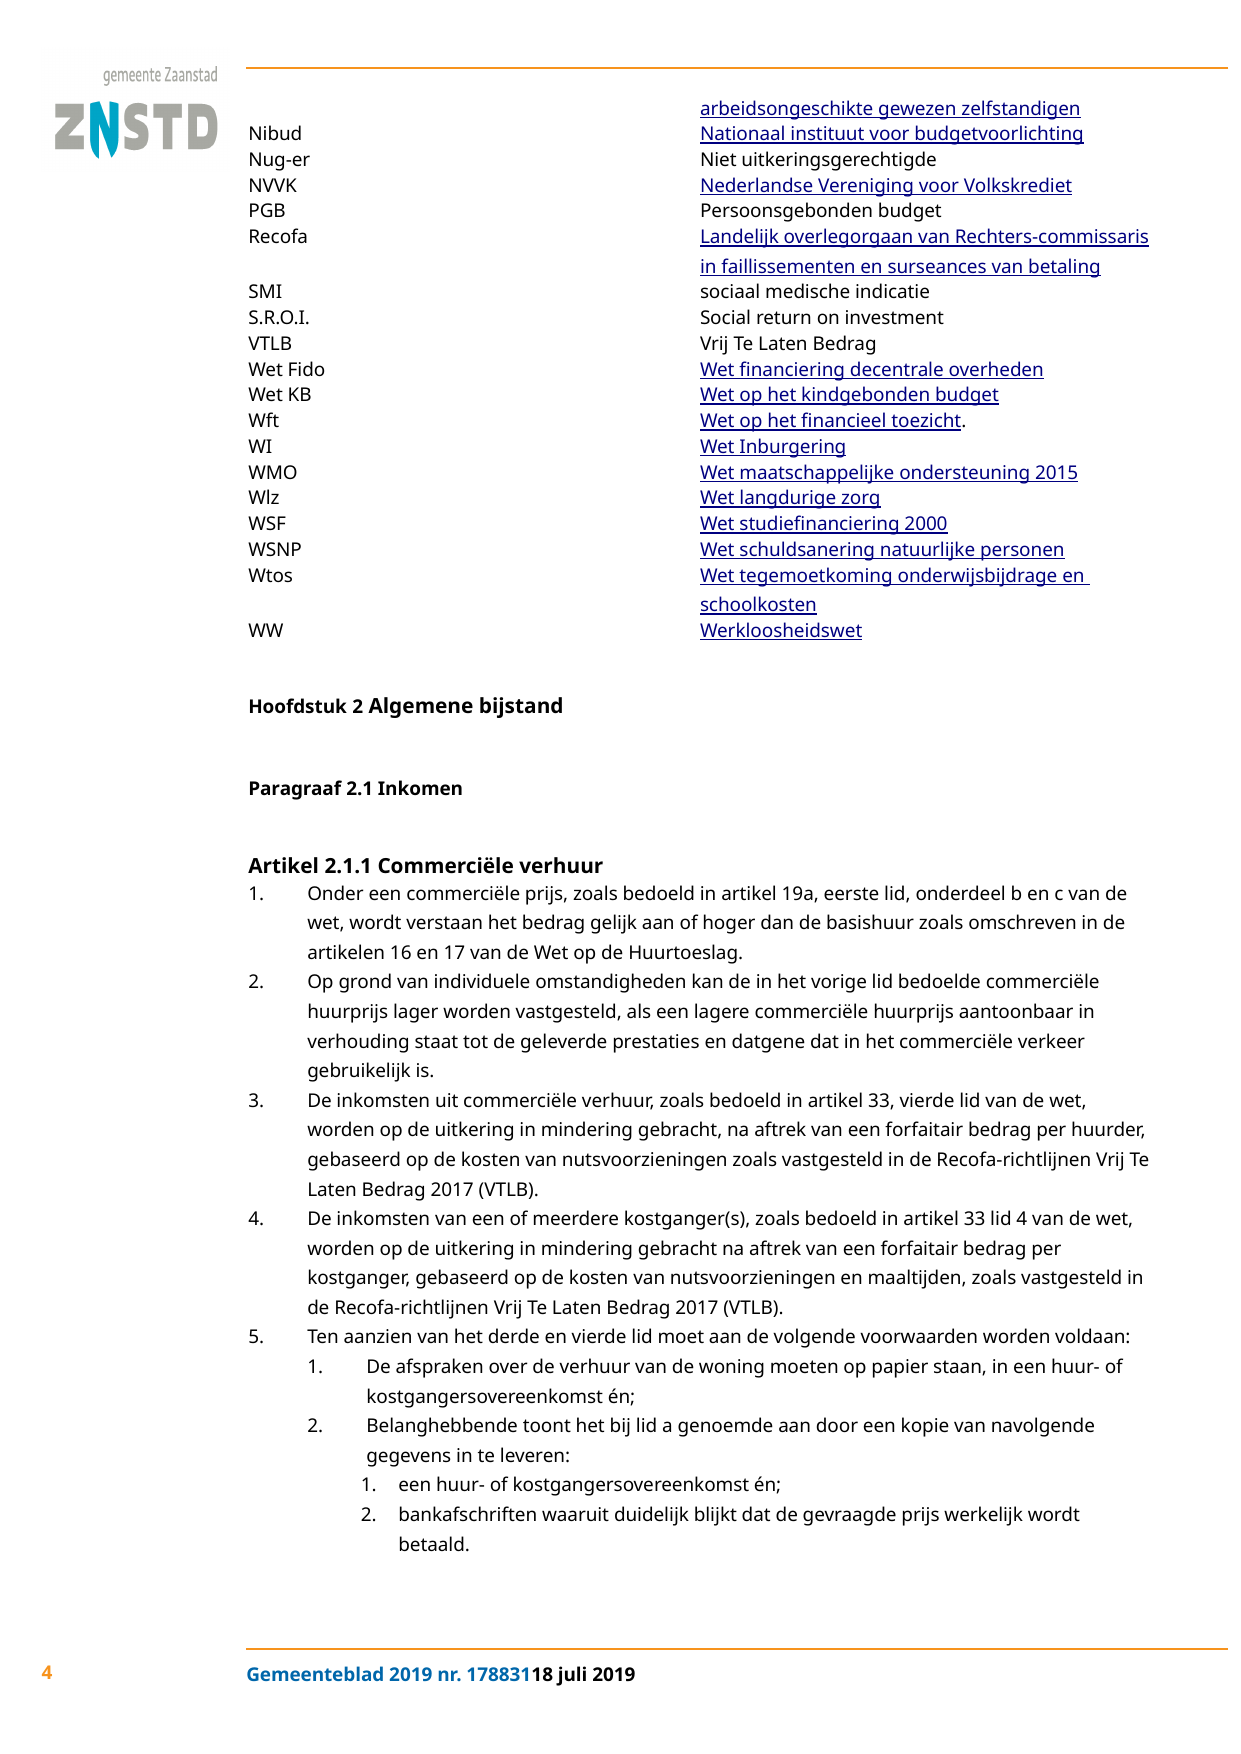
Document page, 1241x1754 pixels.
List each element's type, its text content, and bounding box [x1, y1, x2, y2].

table_cell WW [248, 617, 700, 643]
list De inkomsten uit commerciële verhuur, zoals bedoeld in artikel 33, vierde lid van de wet, worden op de uitkering in mindering gebracht, na aftrek van een forfaitair bedrag per huurder, gebaseerd op de kosten van nutsvoorzieningen zoals vastgesteld in de Recofa-richtlijnen Vrij Te Laten Bedrag 2017 (VTLB). [248, 1087, 1152, 1202]
table_cell Recofa [248, 224, 700, 279]
table_cell WSF [248, 510, 700, 536]
table_cell Wet maatschappelijke ondersteuning 2015 [700, 459, 1152, 484]
list De inkomsten van een of meerdere kostganger(s), zoals bedoeld in artikel 33 lid 4 van de wet, worden op de uitkering in mindering gebracht na aftrek van een forfaitair bedrag per kostganger, gebaseerd op de kosten van nutsvoorzieningen en maaltijden, zoals vastgesteld in de Recofa-richtlijnen Vrij Te Laten Bedrag 2017 (VTLB). [248, 1205, 1152, 1320]
text Hoofdstuk 2 Algemene bijstand [248, 692, 1152, 720]
table_cell PGB [248, 198, 700, 223]
table_cell Werkloosheidswet [700, 617, 1152, 643]
picture [41, 47, 231, 172]
table_cell Wet op het kindgebonden budget [700, 382, 1152, 407]
table_cell Wet Fido [248, 356, 700, 382]
list Op grond van individuele omstandigheden kan de in het vorige lid bedoelde commerciële huurprijs lager worden vastgesteld, als een lagere commerciële huurprijs aantoonbaar in verhouding staat tot de geleverde prestaties en datgene dat in het commerciële verkeer gebruikelijk is. [248, 969, 1152, 1083]
table_cell sociaal medische indicatie [700, 279, 1152, 304]
table_cell Wft [248, 408, 700, 433]
table_cell Landelijk overlegorgaan van Rechters-commissaris in faillissementen en surseances van betaling [700, 224, 1152, 279]
table_cell VTLB [248, 330, 700, 356]
text Paragraaf 2.1 Inkomen [248, 775, 1152, 801]
text Artikel 2.1.1 Commerciële verhuur [248, 852, 1152, 880]
table_cell Nederlandse Vereniging voor Volkskrediet [700, 172, 1152, 198]
table_cell Persoonsgebonden budget [700, 198, 1152, 223]
table_cell [248, 95, 700, 121]
table_cell Wet langdurige zorg [700, 485, 1152, 510]
table_cell Wet op het financieel toezicht. [700, 408, 1152, 433]
list een huur- of kostgangersovereenkomst én; [361, 1472, 1152, 1497]
table_cell Wet KB [248, 382, 700, 407]
list De afspraken over de verhuur van de woning moeten op papier staan, in een huur- of kostgangersovereenkomst én; [307, 1353, 1152, 1409]
list bankafschriften waaruit duidelijk blijkt dat de gevraagde prijs werkelijk wordt betaald. [361, 1501, 1152, 1557]
table_cell Nationaal instituut voor budgetvoorlichting [700, 121, 1152, 146]
table_cell WSNP [248, 536, 700, 562]
table_cell S.R.O.I. [248, 305, 700, 330]
table_cell Niet uitkeringsgerechtigde [700, 146, 1152, 172]
table_cell NVVK [248, 172, 700, 198]
table_cell Vrij Te Laten Bedrag [700, 330, 1152, 356]
list Belanghebbende toont het bij lid a genoemde aan door een kopie van navolgende gegevens in te leveren: [307, 1412, 1152, 1468]
table_cell WMO [248, 459, 700, 484]
table_cell Wet financiering decentrale overheden [700, 356, 1152, 382]
table_cell Nibud [248, 121, 700, 146]
table_cell Social return on investment [700, 305, 1152, 330]
table_cell Nug-er [248, 146, 700, 172]
table_cell Wet tegemoetkoming onderwijsbijdrage en schoolkosten [700, 562, 1152, 617]
table_cell Wet Inburgering [700, 433, 1152, 459]
list Ten aanzien van het derde en vierde lid moet aan de volgende voorwaarden worden voldaan: [248, 1324, 1152, 1349]
table_cell Wet schuldsanering natuurlijke personen [700, 536, 1152, 562]
list Onder een commerciële prijs, zoals bedoeld in artikel 19a, eerste lid, onderdeel b en c van de wet, wordt verstaan het bedrag gelijk aan of hoger dan de basishuur zoals omschreven in de artikelen 16 en 17 van de Wet op de Huurtoeslag. [248, 880, 1152, 965]
table_cell arbeidsongeschikte gewezen zelfstandigen [700, 95, 1152, 121]
table_cell WI [248, 433, 700, 459]
table_cell Wet studiefinanciering 2000 [700, 510, 1152, 536]
table_cell Wtos [248, 562, 700, 617]
table_cell SMI [248, 279, 700, 304]
table_cell Wlz [248, 485, 700, 510]
